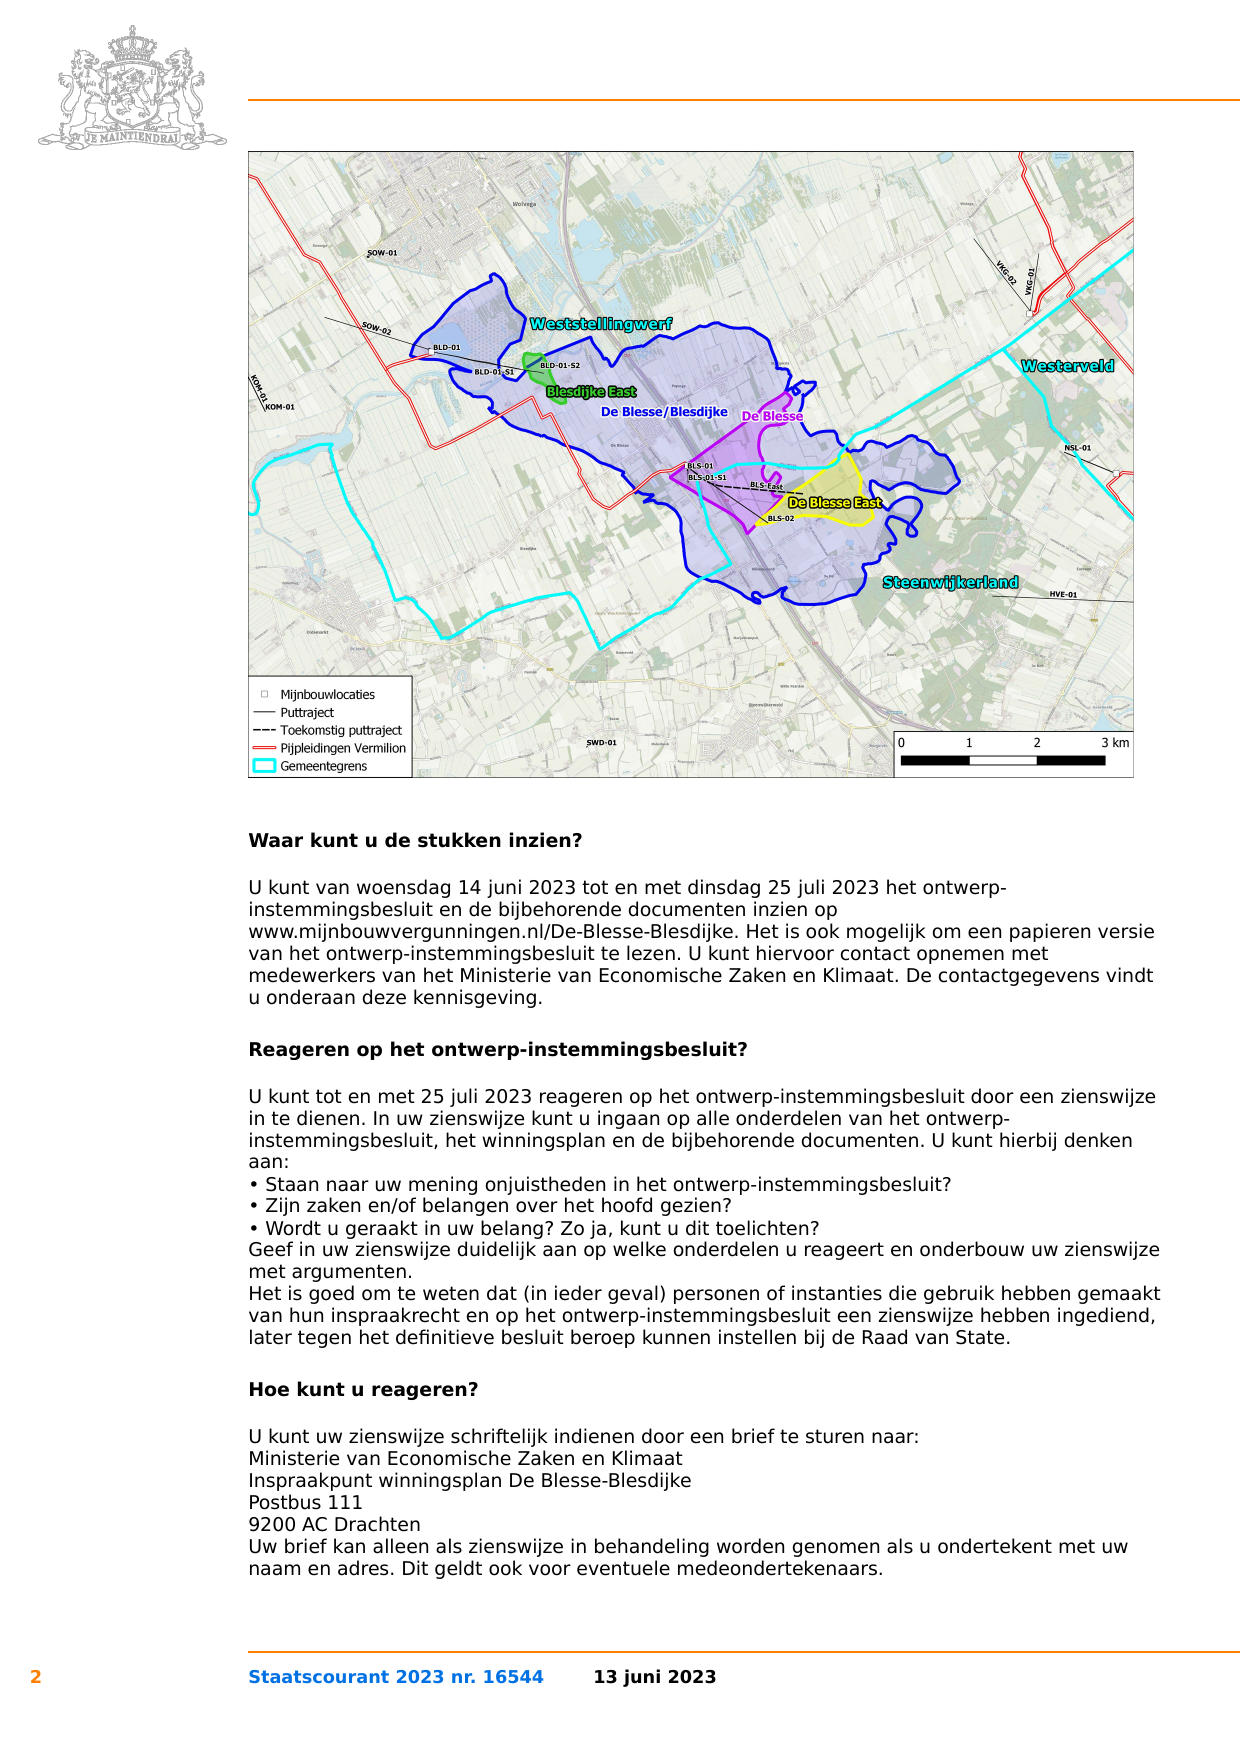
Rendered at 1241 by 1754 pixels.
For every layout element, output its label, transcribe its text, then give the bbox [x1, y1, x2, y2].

text U kunt uw zienswijze schriftelijk indienen door een brief te sturen naar: [248, 1426, 1163, 1448]
text • Staan naar uw mening onjuistheden in het ontwerp-instemmingsbesluit? [248, 1173, 1163, 1195]
text Ministerie van Economische Zaken en Klimaat [248, 1448, 1163, 1470]
picture [38, 25, 227, 150]
text Postbus 111 [248, 1492, 1163, 1514]
subtitle Reageren op het ontwerp-instemmingsbesluit? [248, 1038, 1163, 1061]
text • Zijn zaken en/of belangen over het hoofd gezien? [248, 1195, 1163, 1217]
text 9200 AC Drachten [248, 1514, 1163, 1536]
subtitle Waar kunt u de stukken inzien? [248, 830, 1163, 852]
text Inspraakpunt winningsplan De Blesse-Blesdijke [248, 1470, 1163, 1492]
text Het is goed om te weten dat (in ieder geval) personen of instanties die gebruik hebben gemaakt van hun inspraakrecht en op het ontwerp-instemmingsbesluit een zienswijze hebben ingediend, later tegen het definitieve besluit beroep kunnen instellen bij de Raad van State. [248, 1283, 1163, 1349]
text Uw brief kan alleen als zienswijze in behandeling worden genomen als u ondertekent met uw naam en adres. Dit geldt ook voor eventuele medeondertekenaars. [248, 1536, 1163, 1580]
text U kunt tot en met 25 juli 2023 reageren op het ontwerp-instemmingsbesluit door een zienswijze in te dienen. In uw zienswijze kunt u ingaan op alle onderdelen van het ontwerp-instemmingsbesluit, het winningsplan en de bijbehorende documenten. U kunt hierbij denken aan: [248, 1086, 1163, 1173]
picture [248, 151, 1134, 778]
text Geef in uw zienswijze duidelijk aan op welke onderdelen u reageert en onderbouw uw zienswijze met argumenten. [248, 1239, 1163, 1283]
text U kunt van woensdag 14 juni 2023 tot en met dinsdag 25 juli 2023 het ontwerp-instemmingsbesluit en de bijbehorende documenten inzien op www.mijnbouwvergunningen.nl/De-Blesse-Blesdijke. Het is ook mogelijk om een papieren versie van het ontwerp-instemmingsbesluit te lezen. U kunt hiervoor contact opnemen met medewerkers van het Ministerie van Economische Zaken en Klimaat. De contactgegevens vindt u onderaan deze kennisgeving. [248, 877, 1163, 1008]
subtitle Hoe kunt u reageren? [248, 1379, 1163, 1401]
text • Wordt u geraakt in uw belang? Zo ja, kunt u dit toelichten? [248, 1217, 1163, 1239]
